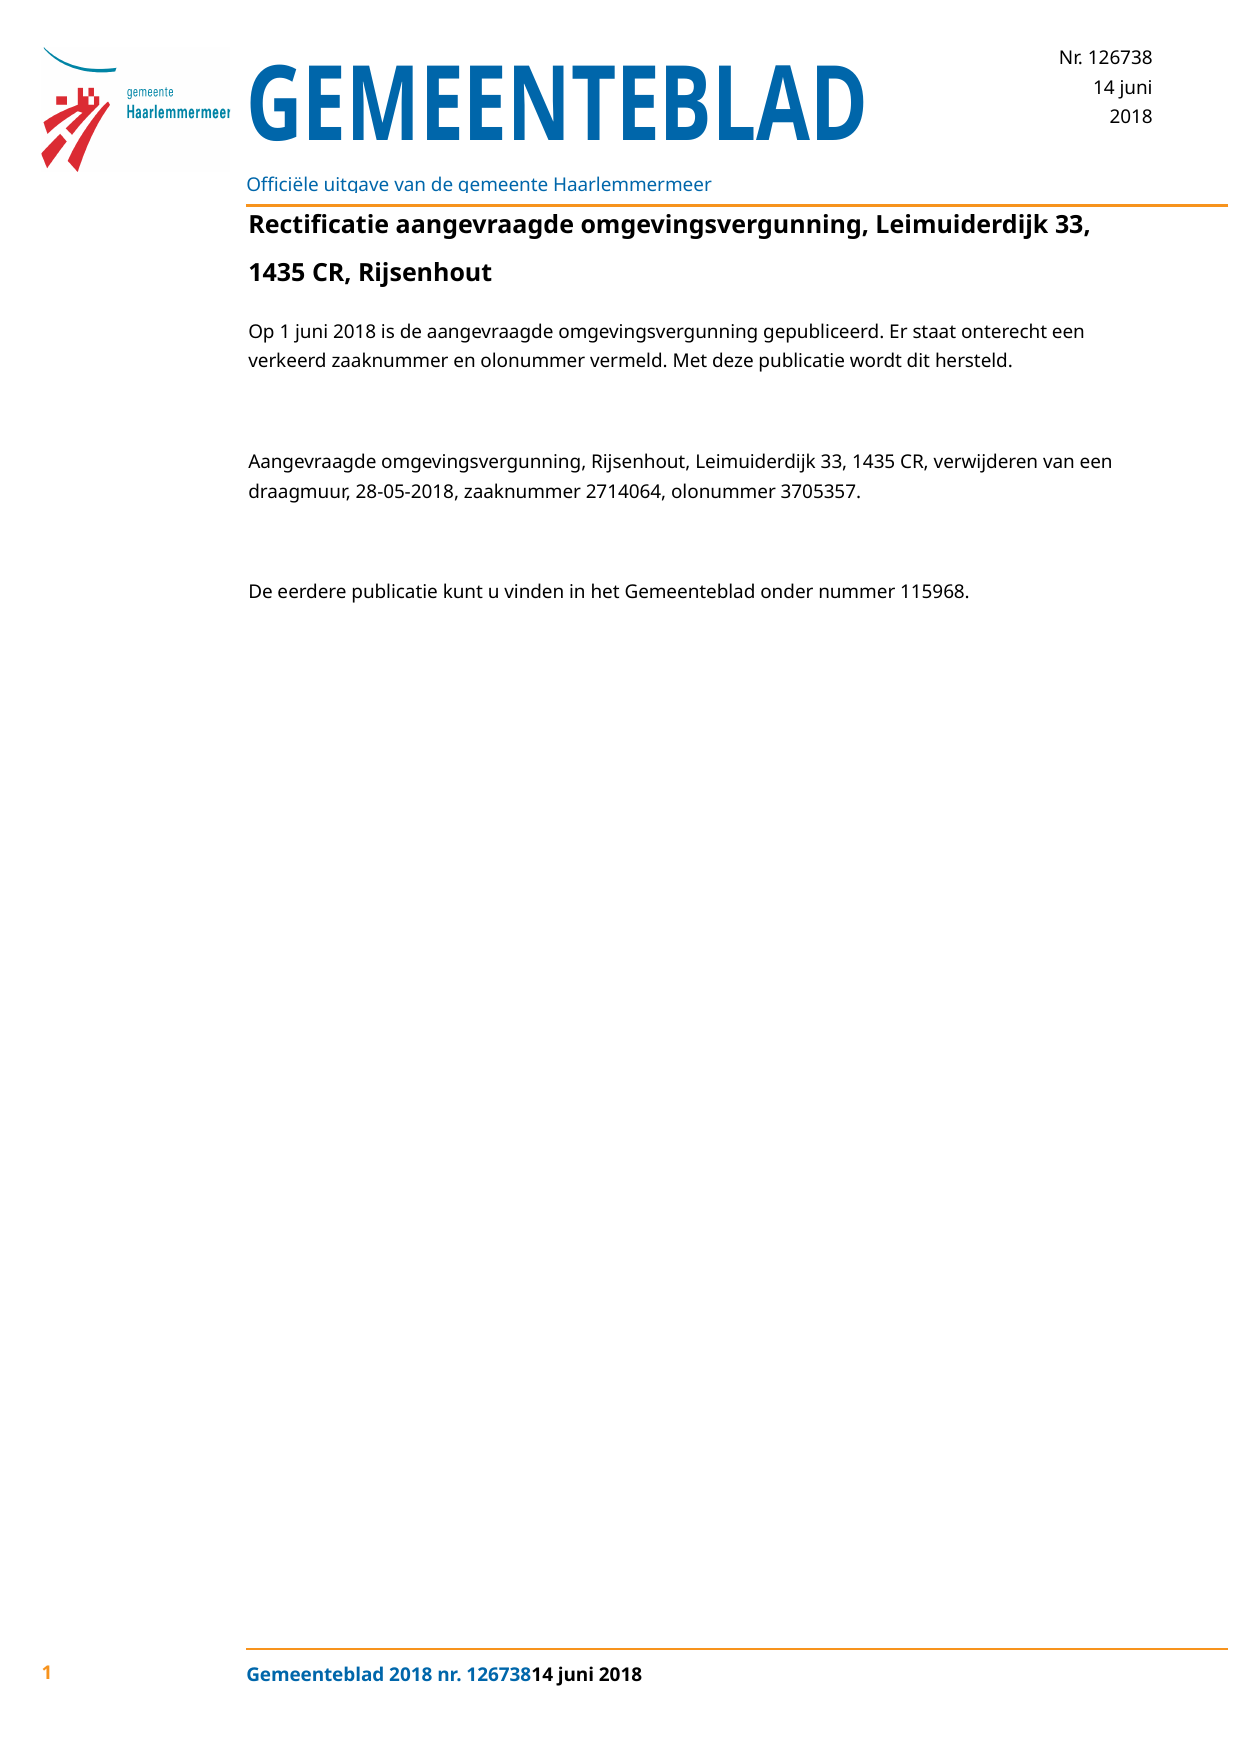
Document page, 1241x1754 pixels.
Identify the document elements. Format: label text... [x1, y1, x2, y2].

picture [41, 47, 231, 172]
text De eerdere publicatie kunt u vinden in het Gemeenteblad onder nummer 115968. [248, 579, 1152, 604]
text Aangevraagde omgevingsvergunning, Rijsenhout, Leimuiderdijk 33, 1435 CR, verwijderen van een draagmuur, 28-05-2018, zaaknummer 2714064, olonummer 3705357. [248, 448, 1152, 504]
text Rectificatie aangevraagde omgevingsvergunning, Leimuiderdijk 33, 1435 CR, Rijsenhout [248, 207, 1152, 288]
text Op 1 juni 2018 is de aangevraagde omgevingsvergunning gepubliceerd. Er staat onterecht een verkeerd zaaknummer en olonummer vermeld. Met deze publicatie wordt dit hersteld. [248, 318, 1152, 373]
